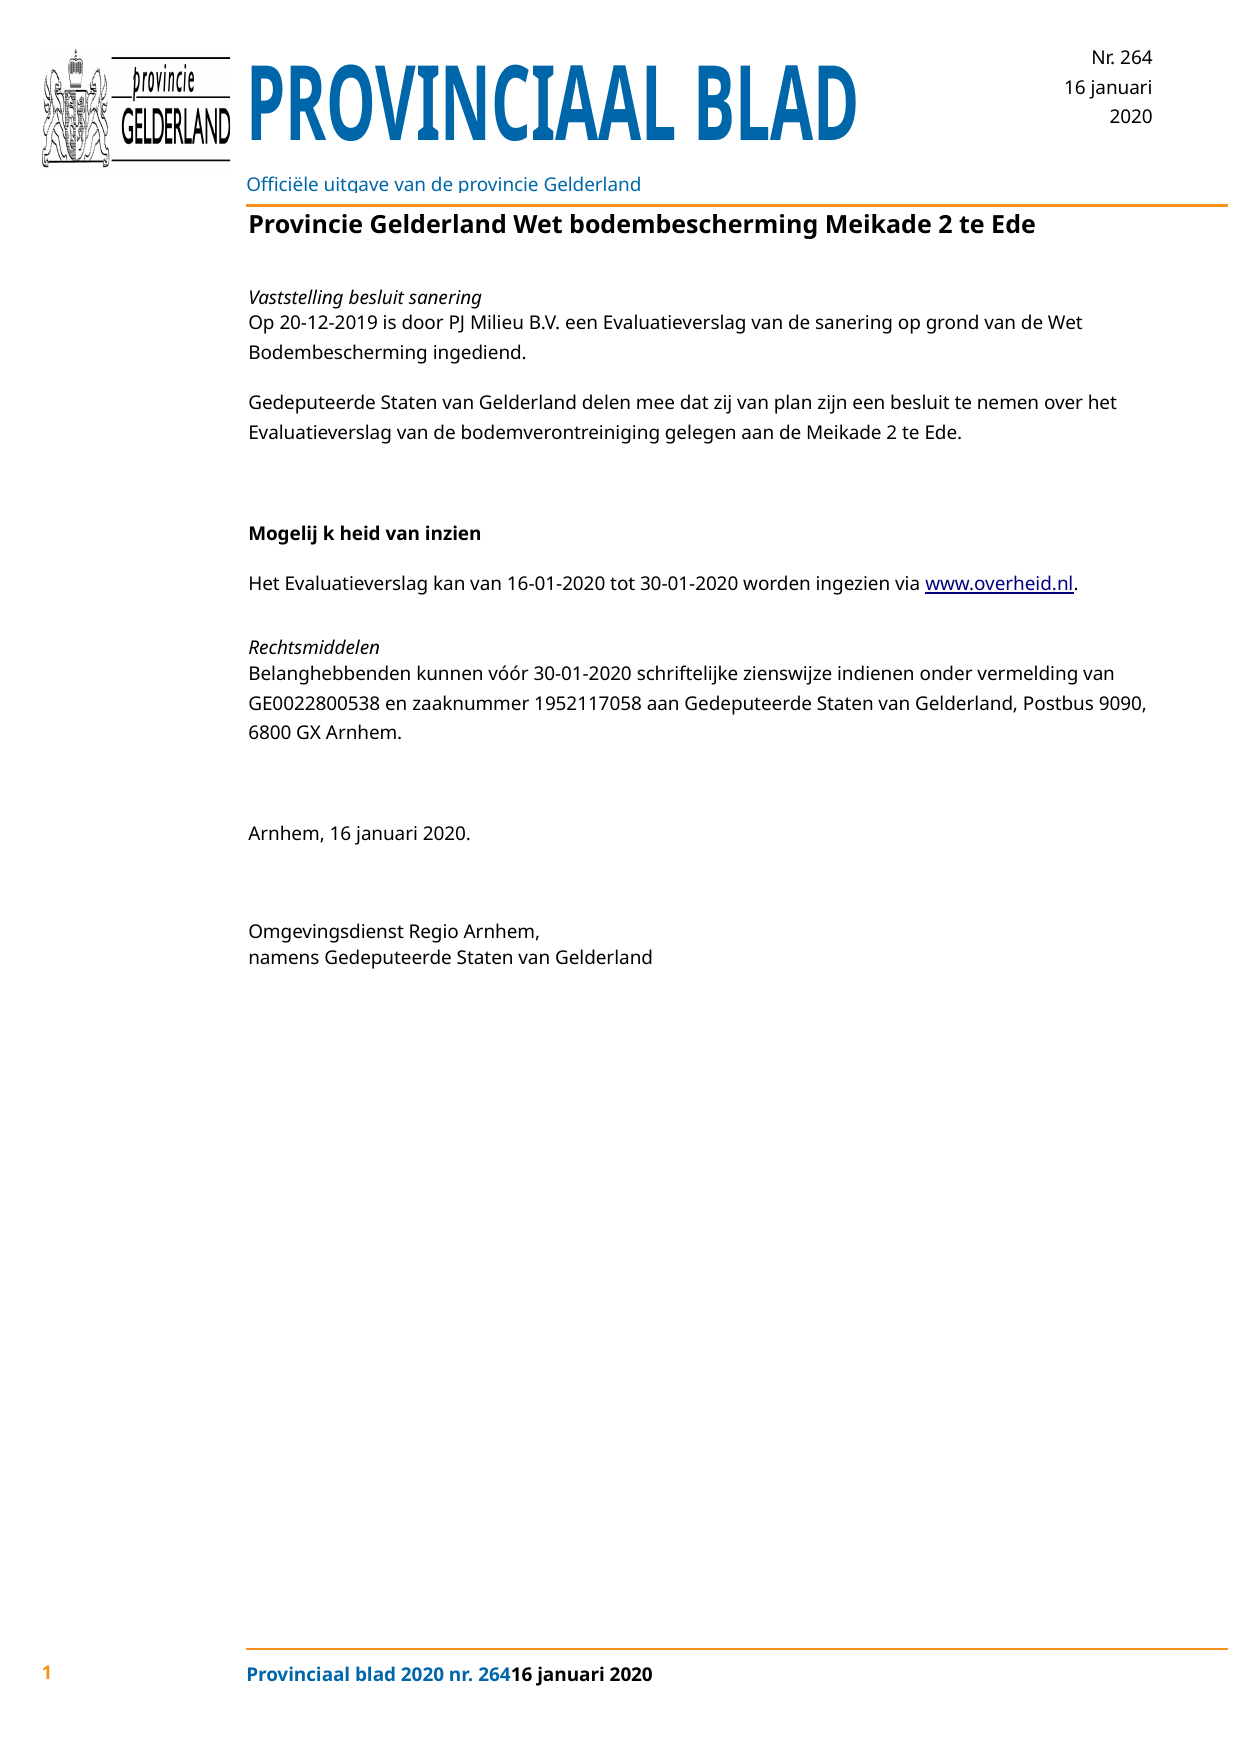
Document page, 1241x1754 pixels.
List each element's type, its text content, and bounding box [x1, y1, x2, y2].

text Vaststelling besluit sanering [248, 284, 1152, 309]
text namens Gedeputeerde Staten van Gelderland [248, 944, 1152, 970]
text Rechtsmiddelen [248, 634, 1152, 660]
picture [41, 47, 231, 172]
text Arnhem, 16 januari 2020. [248, 820, 1152, 846]
text Gedeputeerde Staten van Gelderland delen mee dat zij van plan zijn een besluit te nemen over het Evaluatieverslag van de bodemverontreiniging gelegen aan de Meikade 2 te Ede. [248, 389, 1152, 445]
text Het Evaluatieverslag kan van 16-01-2020 tot 30-01-2020 worden ingezien via www.overheid.nl. [248, 570, 1152, 596]
text Op 20-12-2019 is door PJ Milieu B.V. een Evaluatieverslag van de sanering op grond van de Wet Bodembescherming ingediend. [248, 309, 1152, 365]
text Provincie Gelderland Wet bodembescherming Meikade 2 te Ede [248, 207, 1152, 241]
text Mogelij k heid van inzien [248, 520, 1152, 546]
text Omgevingsdienst Regio Arnhem, [248, 918, 1152, 944]
text Belanghebbenden kunnen vóór 30-01-2020 schriftelijke zienswijze indienen onder vermelding van GE0022800538 en zaaknummer 1952117058 aan Gedeputeerde Staten van Gelderland, Postbus 9090, 6800 GX Arnhem. [248, 660, 1152, 745]
